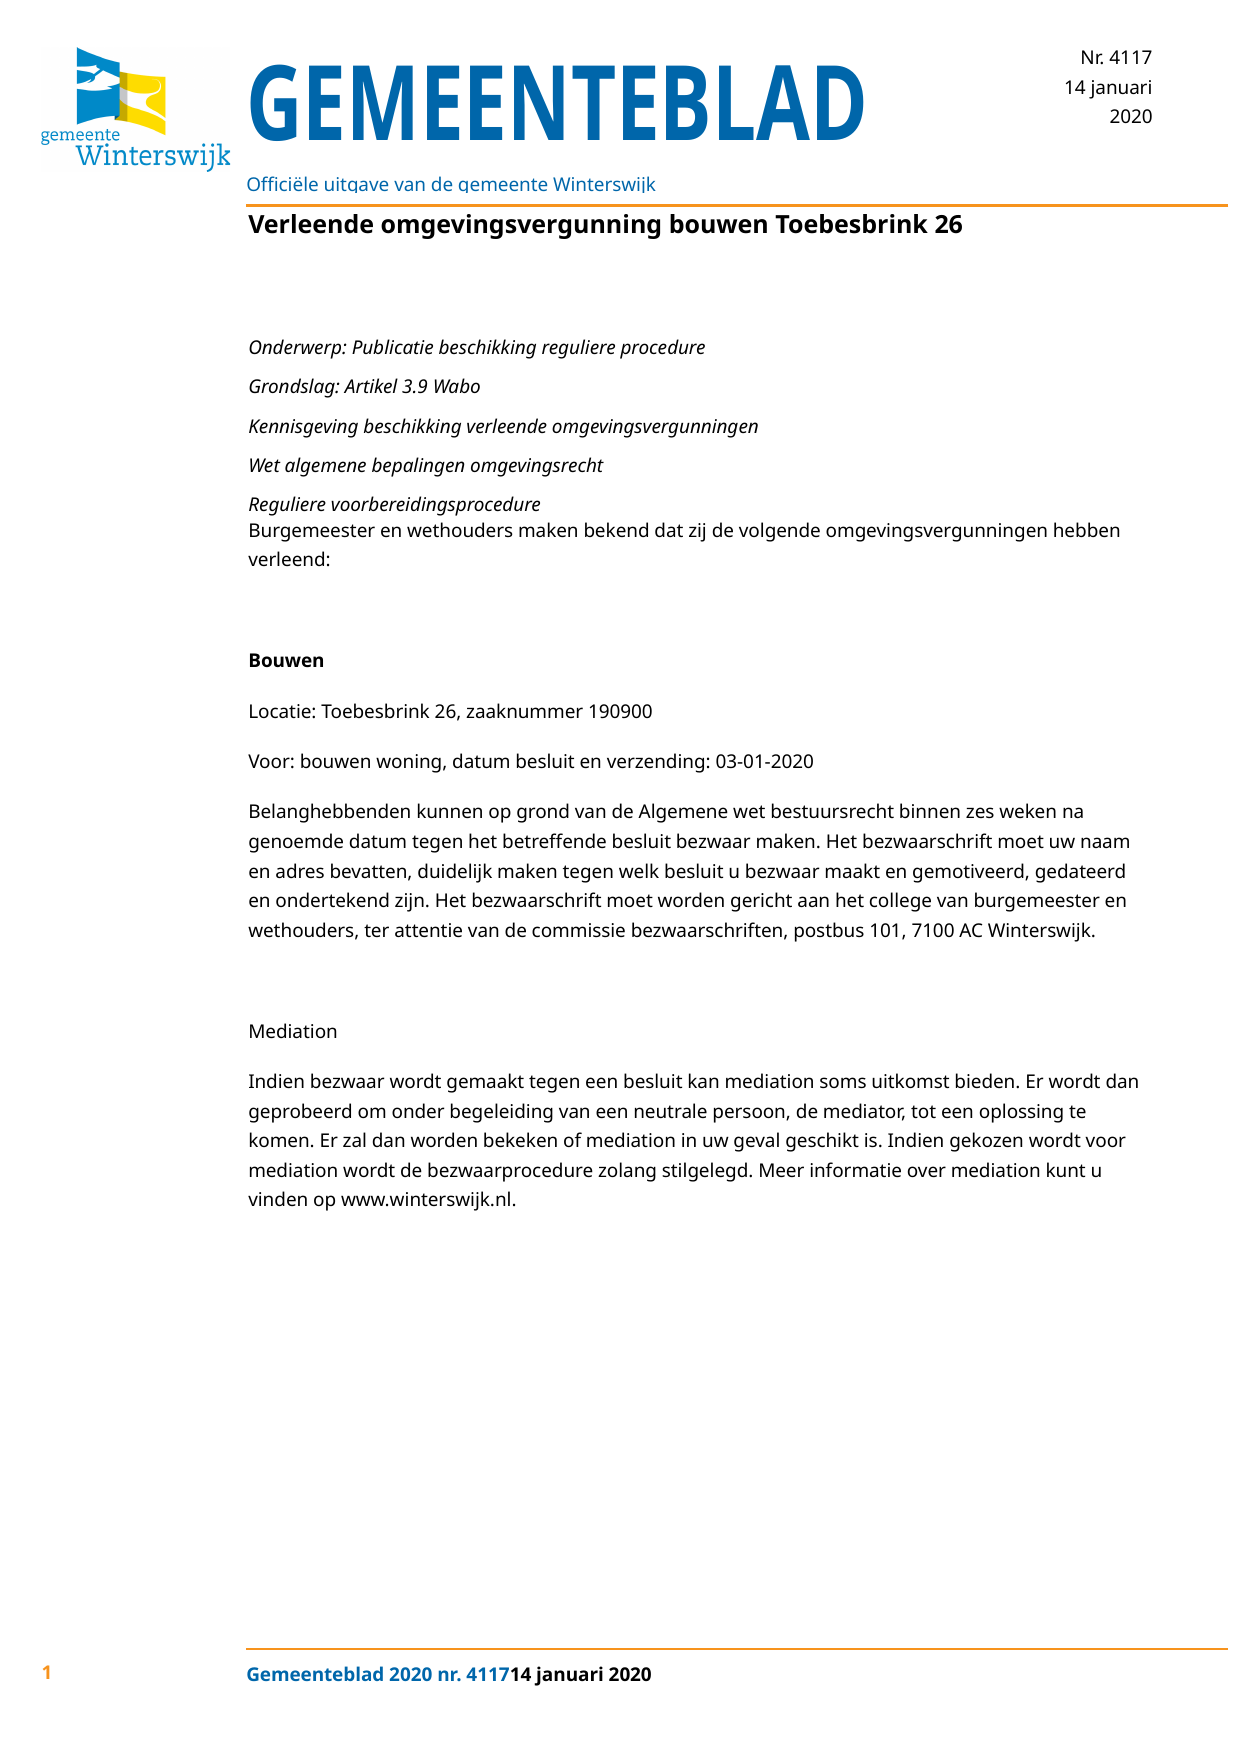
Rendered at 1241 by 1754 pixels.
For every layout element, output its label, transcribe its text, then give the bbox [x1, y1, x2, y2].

text Wet algemene bepalingen omgevingsrecht [248, 452, 1152, 478]
picture [225, 153, 231, 162]
text Onderwerp: Publicatie beschikking reguliere procedure [248, 334, 1152, 360]
text Reguliere voorbereidingsprocedure [248, 491, 1152, 517]
text Verleende omgevingsvergunning bouwen Toebesbrink 26 [248, 207, 1152, 241]
text Bouwen [248, 647, 1152, 673]
text Voor: bouwen woning, datum besluit en verzending: 03-01-2020 [248, 748, 1152, 774]
text Mediation [248, 1018, 1152, 1044]
text Indien bezwaar wordt gemaakt tegen een besluit kan mediation soms uitkomst bieden. Er wordt dan geprobeerd om onder begeleiding van een neutrale persoon, de mediator, tot een oplossing te komen. Er zal dan worden bekeken of mediation in uw geval geschikt is. Indien gekozen wordt voor mediation wordt de bezwaarprocedure zolang stilgelegd. Meer informatie over mediation kunt u vinden op www.winterswijk.nl. [248, 1068, 1152, 1212]
text Burgemeester en wethouders maken bekend dat zij de volgende omgevingsvergunningen hebben verleend: [248, 517, 1152, 572]
picture [41, 47, 231, 172]
text Grondslag: Artikel 3.9 Wabo [248, 373, 1152, 399]
text Belanghebbenden kunnen op grond van de Algemene wet bestuursrecht binnen zes weken na genoemde datum tegen het betreffende besluit bezwaar maken. Het bezwaarschrift moet uw naam en adres bevatten, duidelijk maken tegen welk besluit u bezwaar maakt en gemotiveerd, gedateerd en ondertekend zijn. Het bezwaarschrift moet worden gericht aan het college van burgemeester en wethouders, ter attentie van de commissie bezwaarschriften, postbus 101, 7100 AC Winterswijk. [248, 799, 1152, 943]
text Kennisgeving beschikking verleende omgevingsvergunningen [248, 413, 1152, 438]
text Locatie: Toebesbrink 26, zaaknummer 190900 [248, 698, 1152, 724]
